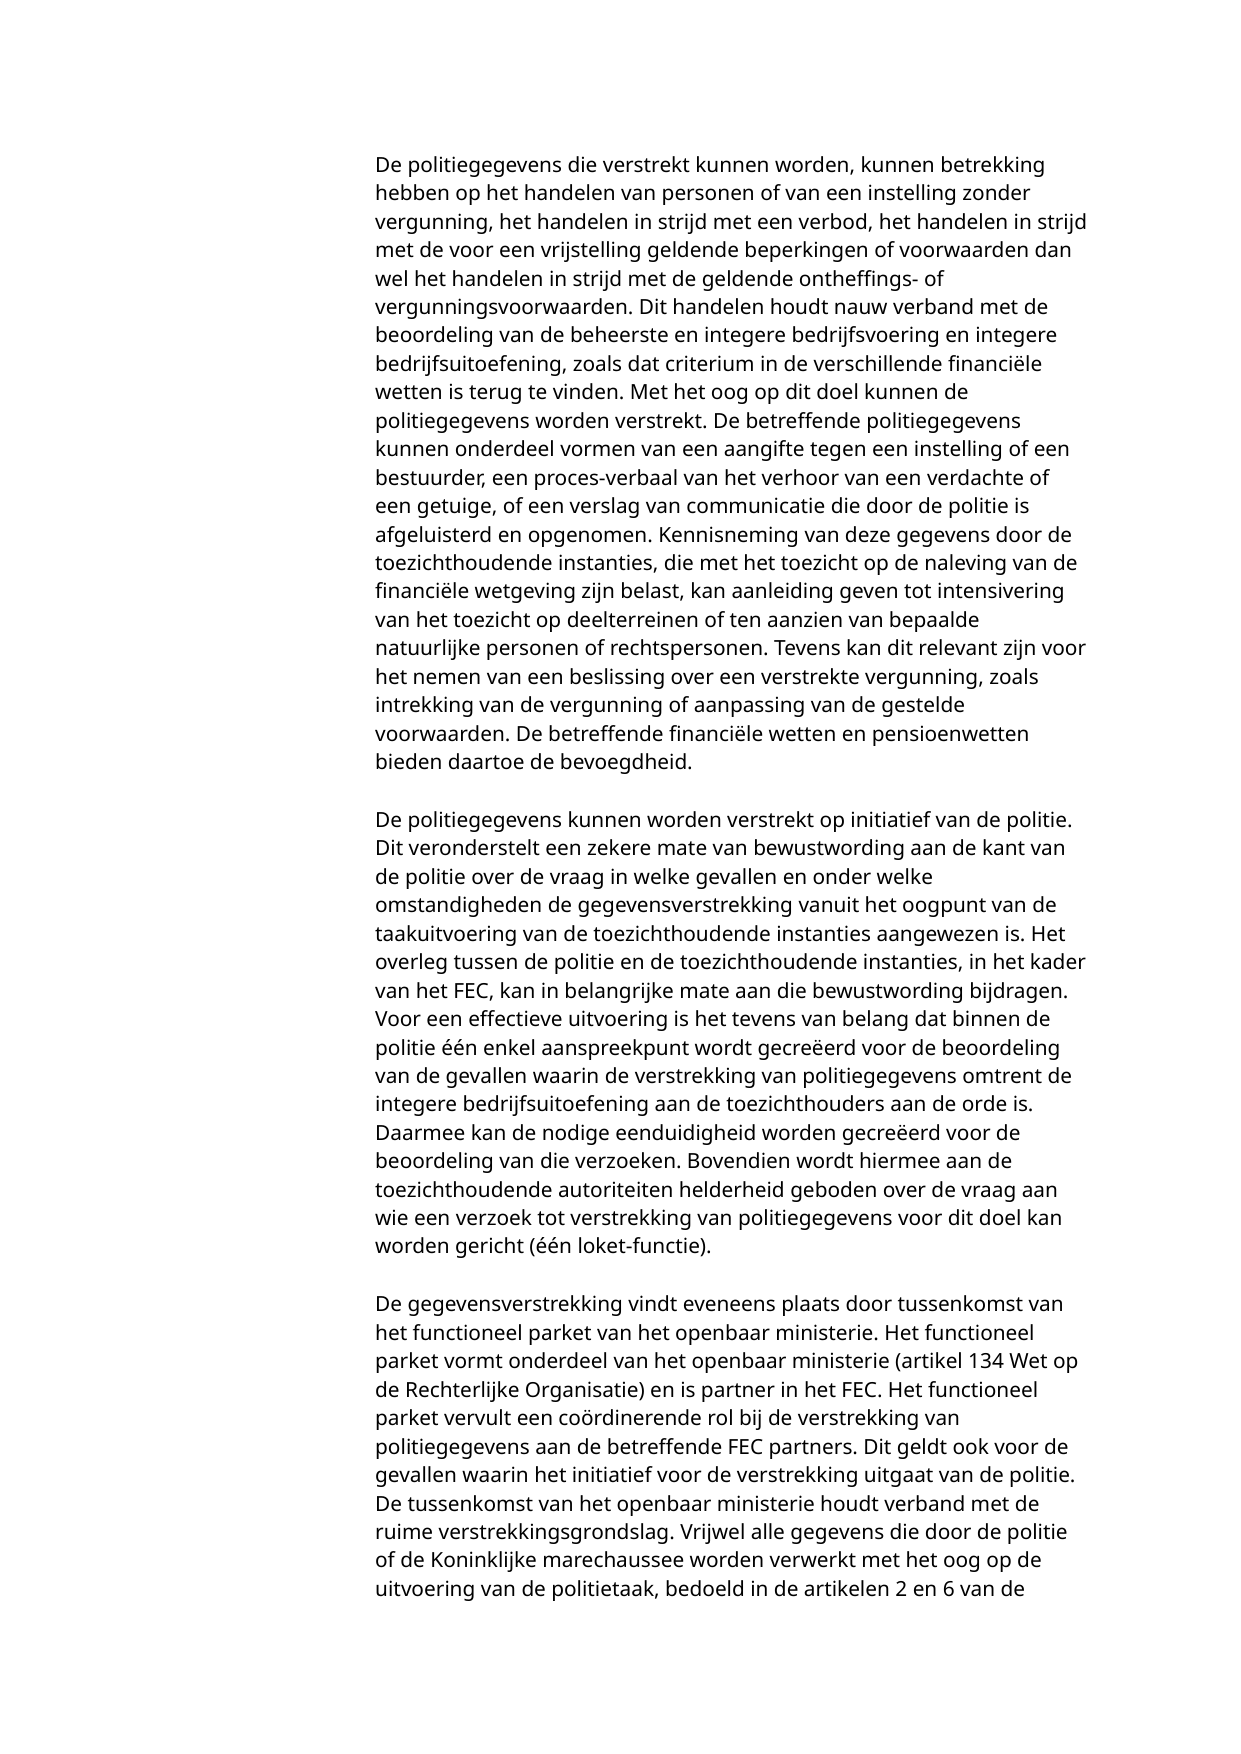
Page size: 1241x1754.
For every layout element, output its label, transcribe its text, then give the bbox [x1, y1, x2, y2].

text De politiegegevens kunnen worden verstrekt op initiatief van de politie. Dit veronderstelt een zekere mate van bewustwording aan de kant van de politie over de vraag in welke gevallen en onder welke omstandigheden de gegevensverstrekking vanuit het oogpunt van de taakuitvoering van de toezichthoudende instanties aangewezen is. Het overleg tussen de politie en de toezichthoudende instanties, in het kader van het FEC, kan in belangrijke mate aan die bewustwording bijdragen. Voor een effectieve uitvoering is het tevens van belang dat binnen de politie één enkel aanspreekpunt wordt gecreëerd voor de beoordeling van de gevallen waarin de verstrekking van politiegegevens omtrent de integere bedrijfsuitoefening aan de toezichthouders aan de orde is. Daarmee kan de nodige eenduidigheid worden gecreëerd voor de beoordeling van die verzoeken. Bovendien wordt hiermee aan de toezichthoudende autoriteiten helderheid geboden over de vraag aan wie een verzoek tot verstrekking van politiegegevens voor dit doel kan worden gericht (één loket-functie). [375, 805, 1090, 1260]
text De gegevensverstrekking vindt eveneens plaats door tussenkomst van het functioneel parket van het openbaar ministerie. Het functioneel parket vormt onderdeel van het openbaar ministerie (artikel 134 Wet op de Rechterlijke Organisatie) en is partner in het FEC. Het functioneel parket vervult een coördinerende rol bij de verstrekking van politiegegevens aan de betreffende FEC partners. Dit geldt ook voor de gevallen waarin het initiatief voor de verstrekking uitgaat van de politie. De tussenkomst van het openbaar ministerie houdt verband met de ruime verstrekkingsgrondslag. Vrijwel alle gegevens die door de politie of de Koninklijke marechaussee worden verwerkt met het oog op de uitvoering van de politietaak, bedoeld in de artikelen 2 en 6 van de [375, 1289, 1090, 1602]
text De politiegegevens die verstrekt kunnen worden, kunnen betrekking hebben op het handelen van personen of van een instelling zonder vergunning, het handelen in strijd met een verbod, het handelen in strijd met de voor een vrijstelling geldende beperkingen of voorwaarden dan wel het handelen in strijd met de geldende ontheffings- of vergunningsvoorwaarden. Dit handelen houdt nauw verband met de beoordeling van de beheerste en integere bedrijfsvoering en integere bedrijfsuitoefening, zoals dat criterium in de verschillende financiële wetten is terug te vinden. Met het oog op dit doel kunnen de politiegegevens worden verstrekt. De betreffende politiegegevens kunnen onderdeel vormen van een aangifte tegen een instelling of een bestuurder, een proces-verbaal van het verhoor van een verdachte of een getuige, of een verslag van communicatie die door de politie is afgeluisterd en opgenomen. Kennisneming van deze gegevens door de toezichthoudende instanties, die met het toezicht op de naleving van de financiële wetgeving zijn belast, kan aanleiding geven tot intensivering van het toezicht op deelterreinen of ten aanzien van bepaalde natuurlijke personen of rechtspersonen. Tevens kan dit relevant zijn voor het nemen van een beslissing over een verstrekte vergunning, zoals intrekking van de vergunning of aanpassing van de gestelde voorwaarden. De betreffende financiële wetten en pensioenwetten bieden daartoe de bevoegdheid. [375, 150, 1090, 776]
